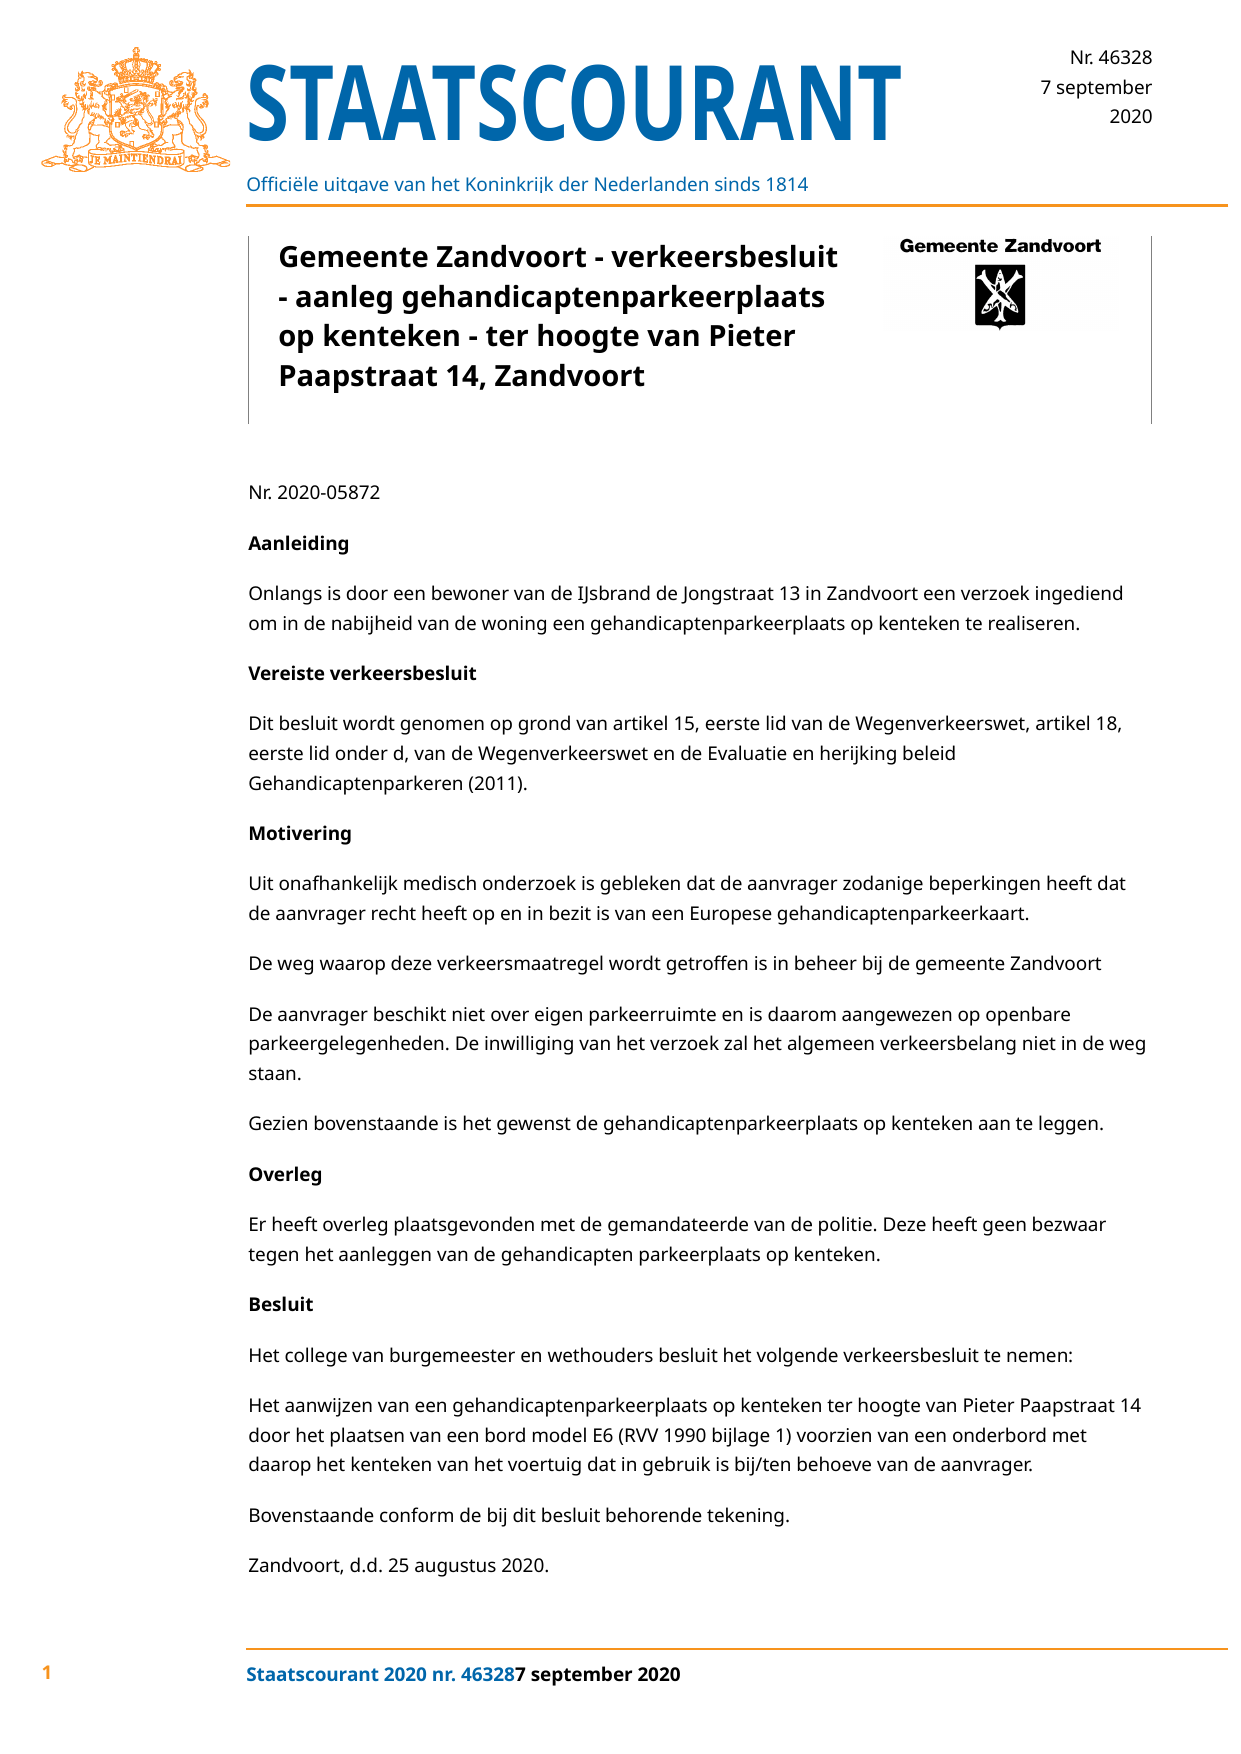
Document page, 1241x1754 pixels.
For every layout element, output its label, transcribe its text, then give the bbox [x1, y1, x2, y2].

text Vereiste verkeersbesluit [248, 660, 1152, 686]
text De aanvrager beschikt niet over eigen parkeerruimte en is daarom aangewezen op openbare parkeergelegenheden. De inwilliging van het verzoek zal het algemeen verkeersbelang niet in de weg staan. [248, 1001, 1152, 1086]
text Uit onafhankelijk medisch onderzoek is gebleken dat de aanvrager zodanige beperkingen heeft dat de aanvrager recht heeft op en in bezit is van een Europese gehandicaptenparkeerkaart. [248, 871, 1152, 926]
text Het college van burgemeester en wethouders besluit het volgende verkeersbesluit te nemen: [248, 1342, 1152, 1368]
text Overleg [248, 1161, 1152, 1187]
text Het aanwijzen van een gehandicaptenparkeerplaats op kenteken ter hoogte van Pieter Paapstraat 14 door het plaatsen van een bord model E6 (RVV 1990 bijlage 1) voorzien van een onderbord met daarop het kenteken van het voertuig dat in gebruik is bij/ten behoeve van de aanvrager. [248, 1392, 1152, 1477]
table_header Gemeente Zandvoort - verkeersbesluit - aanleg gehandicaptenparkeerplaats op kenteken - ter hoogte van Pieter Paapstraat 14, Zandvoort [249, 236, 850, 424]
text Aanleiding [248, 530, 1152, 556]
text Besluit [248, 1291, 1152, 1317]
text De weg waarop deze verkeersmaatregel wordt getroffen is in beheer bij de gemeente Zandvoort [248, 951, 1152, 976]
text Gezien bovenstaande is het gewenst de gehandicaptenparkeerplaats op kenteken aan te leggen. [248, 1111, 1152, 1136]
picture [882, 236, 1119, 331]
picture [41, 47, 231, 172]
text Onlangs is door een bewoner van de IJsbrand de Jongstraat 13 in Zandvoort een verzoek ingediend om in de nabijheid van de woning een gehandicaptenparkeerplaats op kenteken te realiseren. [248, 580, 1152, 636]
text Motivering [248, 820, 1152, 846]
text Zandvoort, d.d. 25 augustus 2020. [248, 1552, 1152, 1578]
text Nr. 2020-05872 [248, 479, 1152, 505]
table_header [850, 236, 1151, 424]
text Er heeft overleg plaatsgevonden met de gemandateerde van de politie. Deze heeft geen bezwaar tegen het aanleggen van de gehandicapten parkeerplaats op kenteken. [248, 1211, 1152, 1267]
text Dit besluit wordt genomen op grond van artikel 15, eerste lid van de Wegenverkeerswet, artikel 18, eerste lid onder d, van de Wegenverkeerswet en de Evaluatie en herijking beleid Gehandicaptenparkeren (2011). [248, 711, 1152, 796]
text Bovenstaande conform de bij dit besluit behorende tekening. [248, 1502, 1152, 1528]
